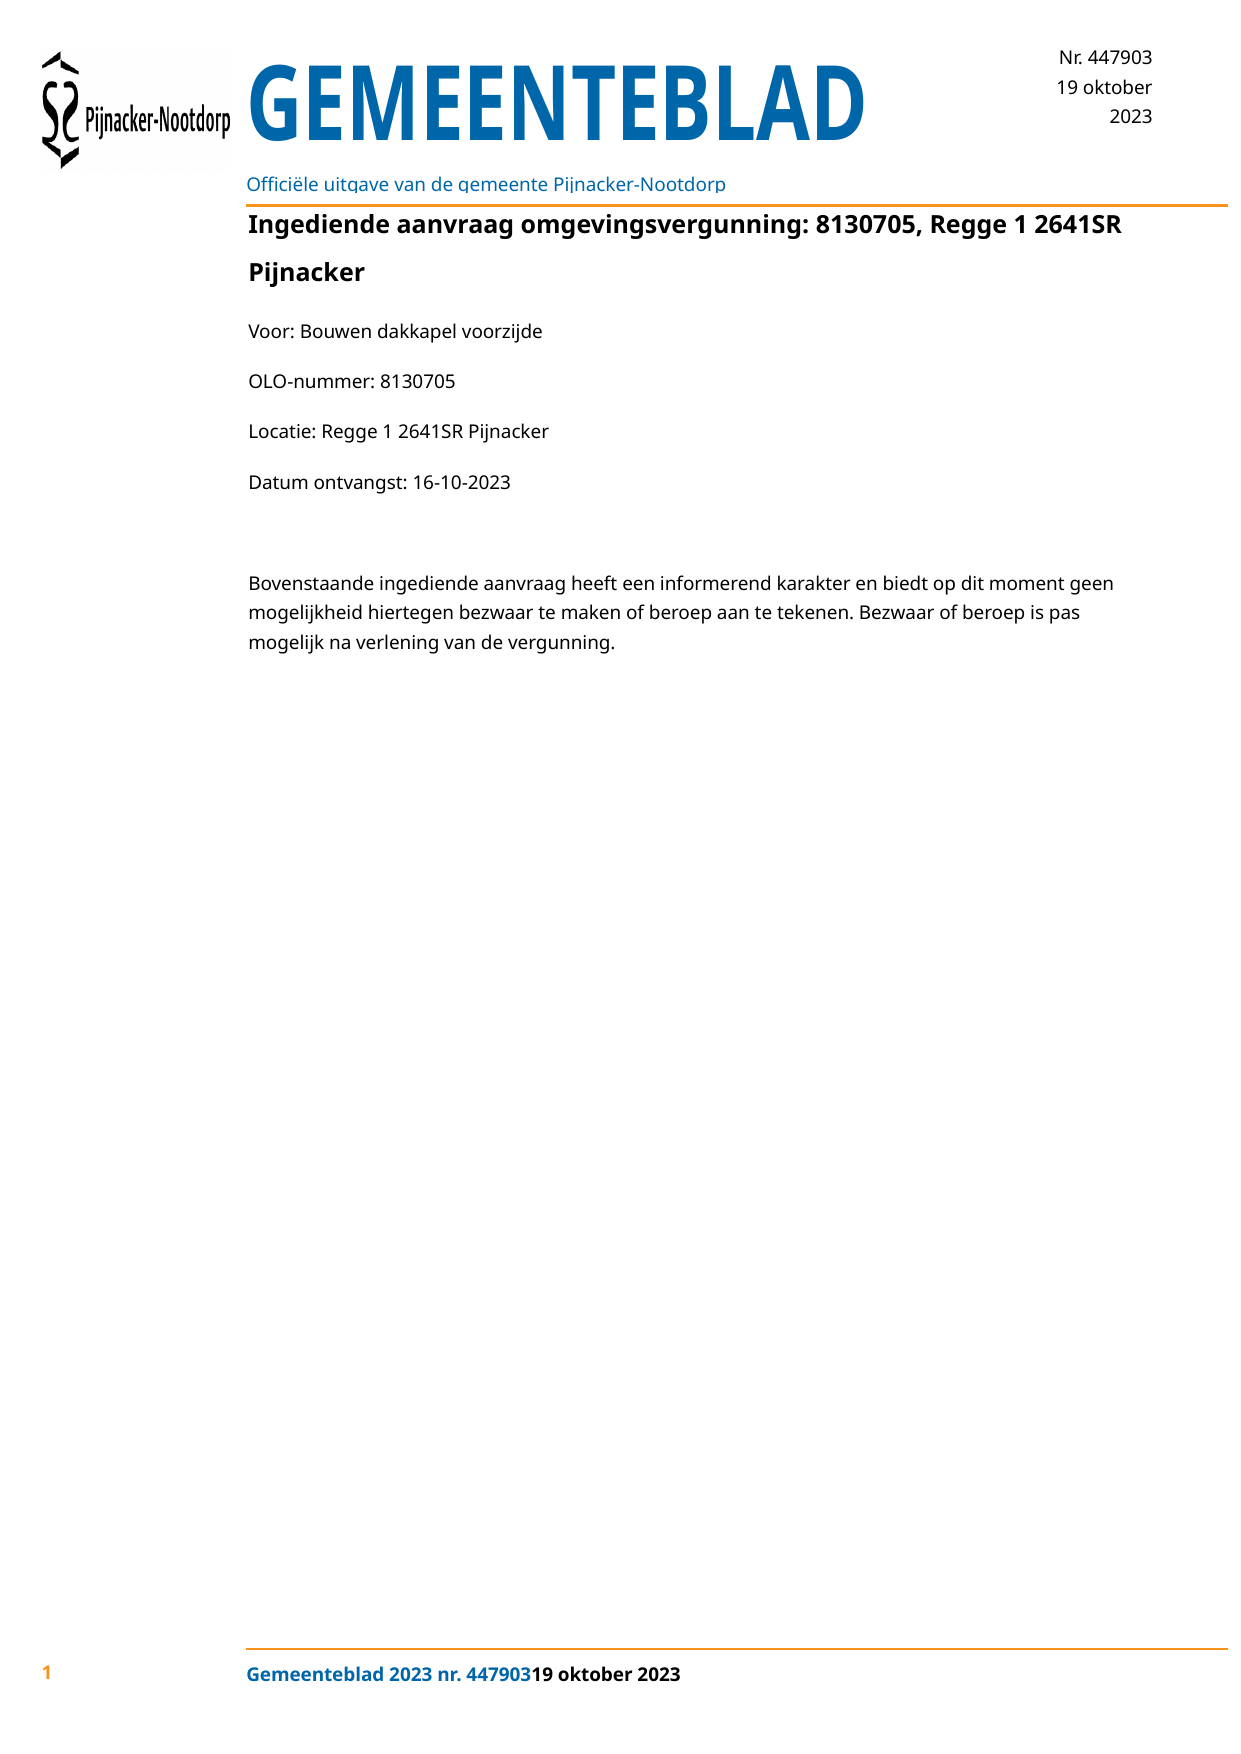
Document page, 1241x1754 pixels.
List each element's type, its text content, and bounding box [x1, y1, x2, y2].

text Datum ontvangst: 16-10-2023 [248, 469, 1152, 495]
text Bovenstaande ingediende aanvraag heeft een informerend karakter en biedt op dit moment geen mogelijkheid hiertegen bezwaar te maken of beroep aan te tekenen. Bezwaar of beroep is pas mogelijk na verlening van de vergunning. [248, 570, 1152, 655]
text Ingediende aanvraag omgevingsvergunning: 8130705, Regge 1 2641SR Pijnacker [248, 207, 1152, 288]
text OLO-nummer: 8130705 [248, 368, 1152, 394]
text Locatie: Regge 1 2641SR Pijnacker [248, 419, 1152, 444]
picture [41, 47, 231, 172]
text Voor: Bouwen dakkapel voorzijde [248, 318, 1152, 344]
